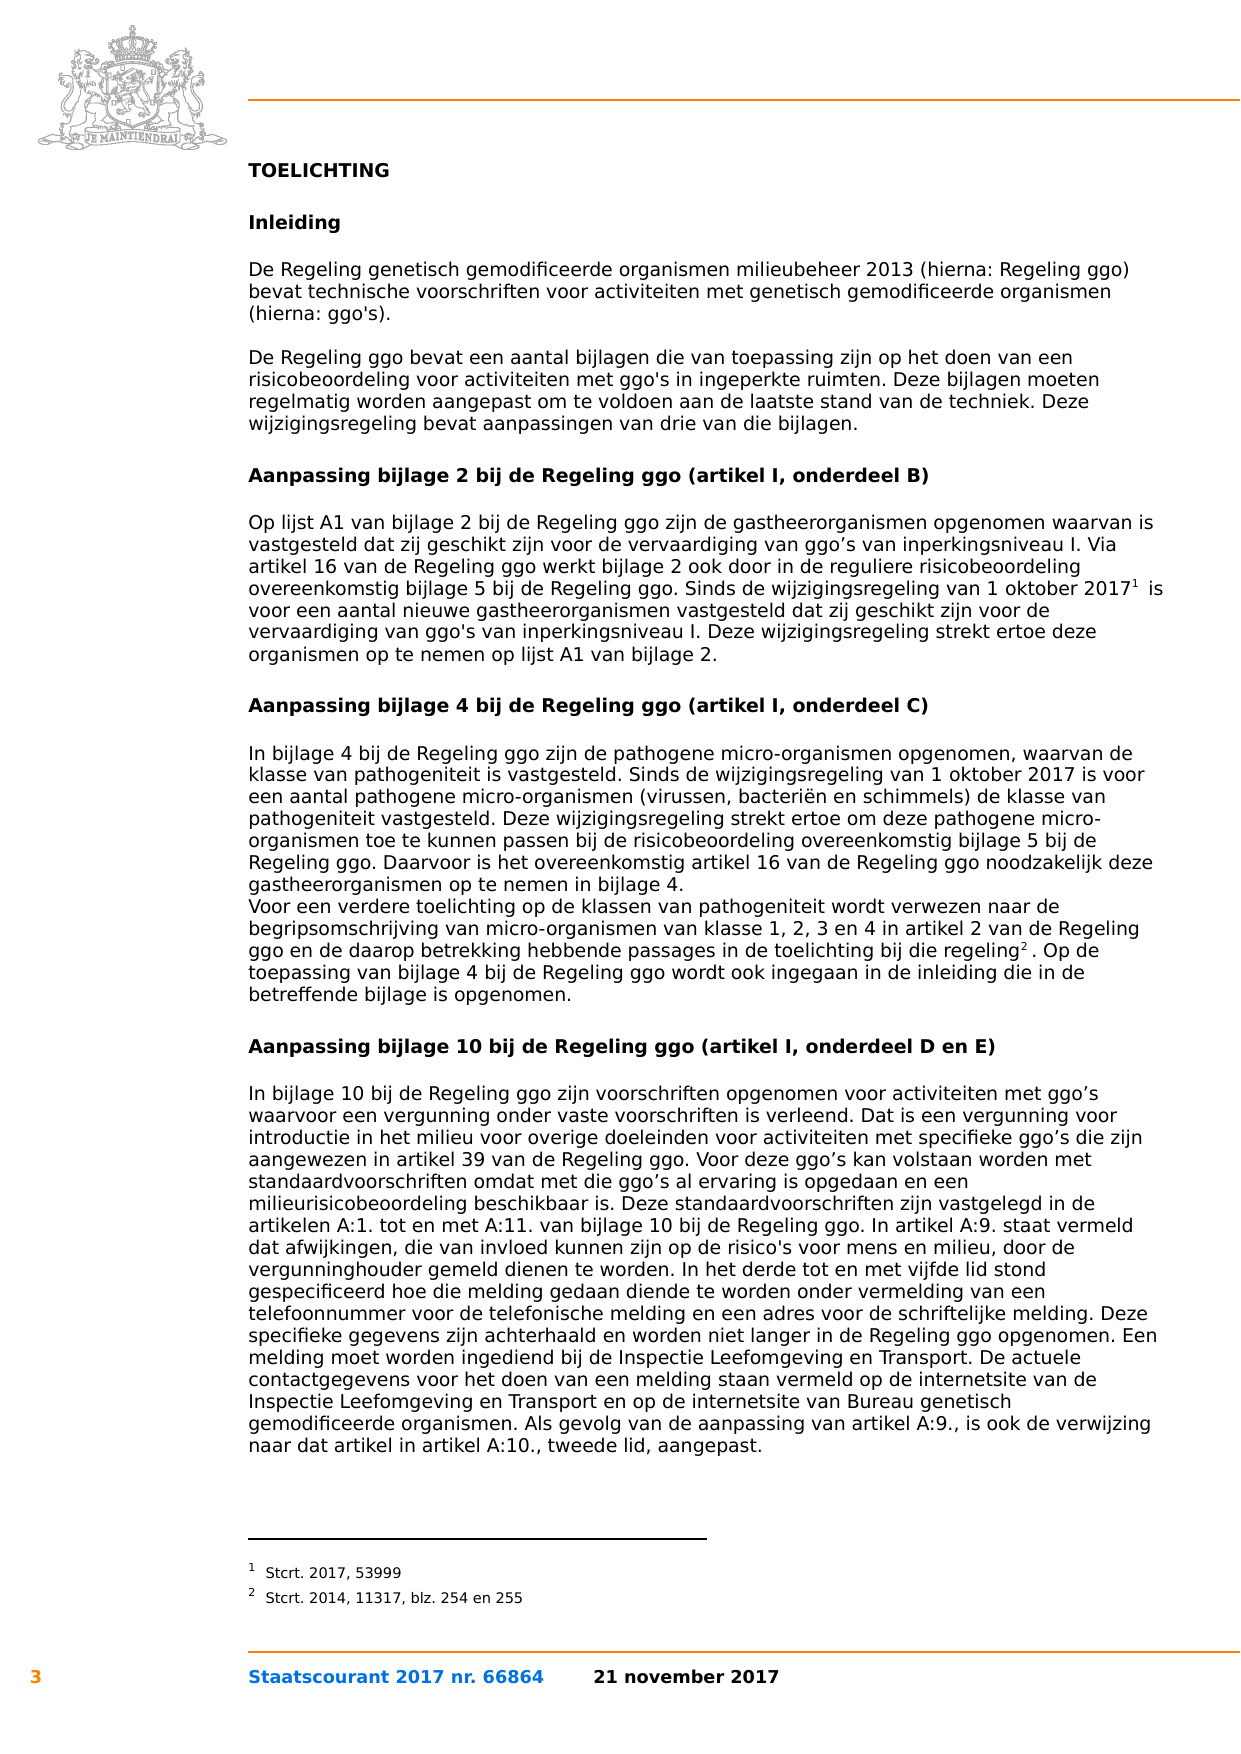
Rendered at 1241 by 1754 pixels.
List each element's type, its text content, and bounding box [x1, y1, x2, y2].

subtitle TOELICHTING [248, 160, 1163, 182]
subtitle Aanpassing bijlage 4 bij de Regeling ggo (artikel I, onderdeel C) [248, 695, 1163, 717]
text In bijlage 4 bij de Regeling ggo zijn de pathogene micro-organismen opgenomen, waarvan de klasse van pathogeniteit is vastgesteld. Sinds de wijzigingsregeling van 1 oktober 2017 is voor een aantal pathogene micro-organismen (virussen, bacteriën en schimmels) de klasse van pathogeniteit vastgesteld. Deze wijzigingsregeling strekt ertoe om deze pathogene micro-organismen toe te kunnen passen bij de risicobeoordeling overeenkomstig bijlage 5 bij de Regeling ggo. Daarvoor is het overeenkomstig artikel 16 van de Regeling ggo noodzakelijk deze gastheerorganismen op te nemen in bijlage 4. [248, 742, 1163, 896]
subtitle Aanpassing bijlage 10 bij de Regeling ggo (artikel I, onderdeel D en E) [248, 1036, 1163, 1058]
text Stcrt. 2014, 11317, blz. 254 en 255 [248, 1586, 1163, 1608]
subtitle Aanpassing bijlage 2 bij de Regeling ggo (artikel I, onderdeel B) [248, 464, 1163, 487]
text Op lijst A1 van bijlage 2 bij de Regeling ggo zijn de gastheerorganismen opgenomen waarvan is vastgesteld dat zij geschikt zijn voor de vervaardiging van ggo’s van inperkingsniveau I. Via artikel 16 van de Regeling ggo werkt bijlage 2 ook door in de reguliere risicobeoordeling overeenkomstig bijlage 5 bij de Regeling ggo. Sinds de wijzigingsregeling van 1 oktober 2017 is voor een aantal nieuwe gastheerorganismen vastgesteld dat zij geschikt zijn voor de vervaardiging van ggo's van inperkingsniveau I. Deze wijzigingsregeling strekt ertoe deze organismen op te nemen op lijst A1 van bijlage 2. [248, 512, 1163, 665]
text In bijlage 10 bij de Regeling ggo zijn voorschriften opgenomen voor activiteiten met ggo’s waarvoor een vergunning onder vaste voorschriften is verleend. Dat is een vergunning voor introductie in het milieu voor overige doeleinden voor activiteiten met specifieke ggo’s die zijn aangewezen in artikel 39 van de Regeling ggo. Voor deze ggo’s kan volstaan worden met standaardvoorschriften omdat met die ggo’s al ervaring is opgedaan en een milieurisicobeoordeling beschikbaar is. Deze standaardvoorschriften zijn vastgelegd in de artikelen A:1. tot en met A:11. van bijlage 10 bij de Regeling ggo. In artikel A:9. staat vermeld dat afwijkingen, die van invloed kunnen zijn op de risico's voor mens en milieu, door de vergunninghouder gemeld dienen te worden. In het derde tot en met vijfde lid stond gespecificeerd hoe die melding gedaan diende te worden onder vermelding van een telefoonnummer voor de telefonische melding en een adres voor de schriftelijke melding. Deze specifieke gegevens zijn achterhaald en worden niet langer in de Regeling ggo opgenomen. Een melding moet worden ingediend bij de Inspectie Leefomgeving en Transport. De actuele contactgegevens voor het doen van een melding staan vermeld op de internetsite van de Inspectie Leefomgeving en Transport en op de internetsite van Bureau genetisch gemodificeerde organismen. Als gevolg van de aanpassing van artikel A:9., is ook de verwijzing naar dat artikel in artikel A:10., tweede lid, aangepast. [248, 1083, 1163, 1457]
text De Regeling genetisch gemodificeerde organismen milieubeheer 2013 (hierna: Regeling ggo) bevat technische voorschriften voor activiteiten met genetisch gemodificeerde organismen (hierna: ggo's). [248, 259, 1163, 325]
text Stcrt. 2017, 53999 [248, 1561, 1163, 1583]
text Voor een verdere toelichting op de klassen van pathogeniteit wordt verwezen naar de begripsomschrijving van micro-organismen van klasse 1, 2, 3 en 4 in artikel 2 van de Regeling ggo en de daarop betrekking hebbende passages in de toelichting bij die regeling. Op de toepassing van bijlage 4 bij de Regeling ggo wordt ook ingegaan in de inleiding die in de betreffende bijlage is opgenomen. [248, 896, 1163, 1006]
text De Regeling ggo bevat een aantal bijlagen die van toepassing zijn op het doen van een risicobeoordeling voor activiteiten met ggo's in ingeperkte ruimten. Deze bijlagen moeten regelmatig worden aangepast om te voldoen aan de laatste stand van de techniek. Deze wijzigingsregeling bevat aanpassingen van drie van die bijlagen. [248, 347, 1163, 434]
picture [38, 25, 227, 150]
subtitle Inleiding [248, 212, 1163, 234]
